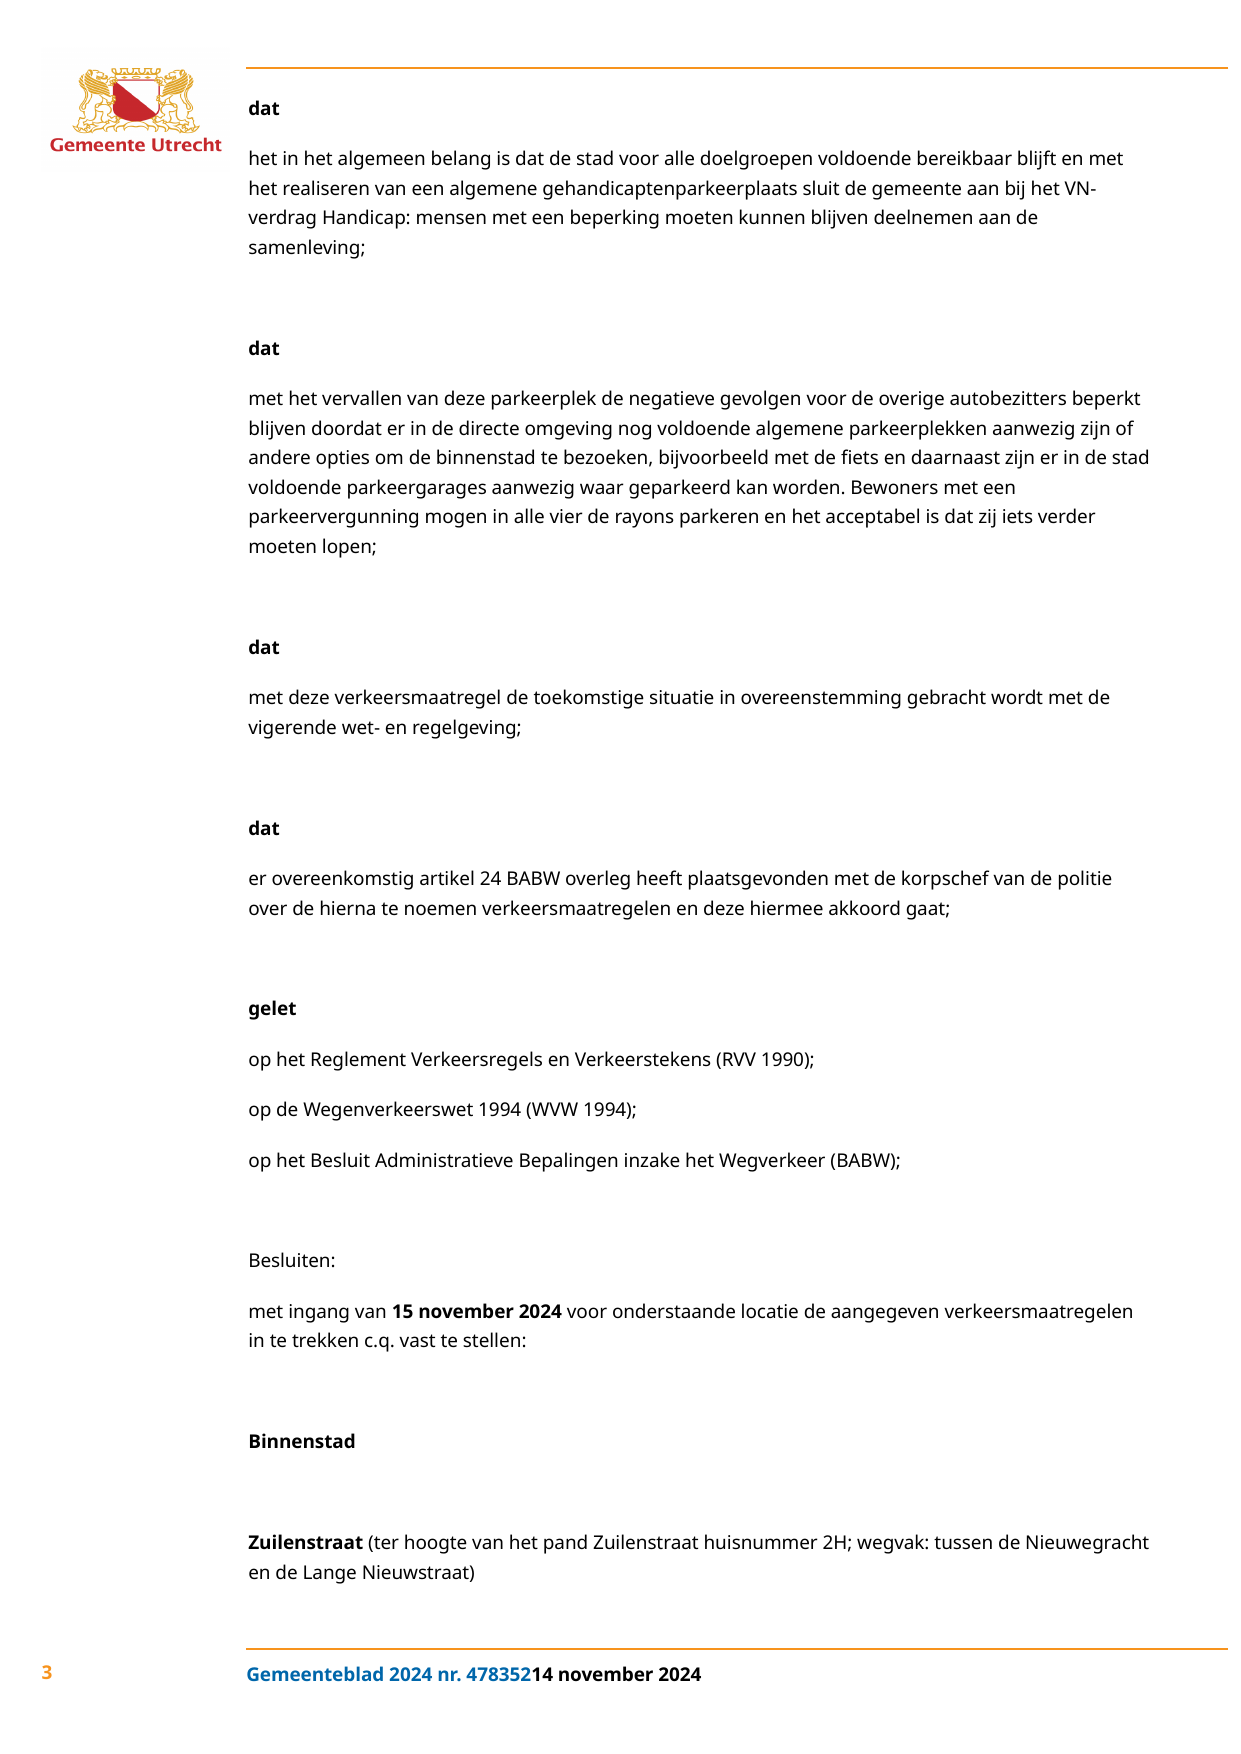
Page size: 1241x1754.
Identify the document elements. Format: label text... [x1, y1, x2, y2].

text met het vervallen van deze parkeerplek de negatieve gevolgen voor de overige autobezitters beperkt blijven doordat er in de directe omgeving nog voldoende algemene parkeerplekken aanwezig zijn of andere opties om de binnenstad te bezoeken, bijvoorbeeld met de fiets en daarnaast zijn er in de stad voldoende parkeergarages aanwezig waar geparkeerd kan worden. Bewoners met een parkeervergunning mogen in alle vier de rayons parkeren en het acceptabel is dat zij iets verder moeten lopen; [248, 385, 1152, 559]
text op de Wegenverkeerswet 1994 (WVW 1994); [248, 1096, 1152, 1122]
picture [41, 47, 231, 172]
text er overeenkomstig artikel 24 BABW overleg heeft plaatsgevonden met de korpschef van de politie over de hierna te noemen verkeersmaatregelen en deze hiermee akkoord gaat; [248, 865, 1152, 921]
text met deze verkeersmaatregel de toekomstige situatie in overeenstemming gebracht wordt met de vigerende wet- en regelgeving; [248, 684, 1152, 740]
text gelet [248, 996, 1152, 1021]
text Binnenstad [248, 1428, 1152, 1454]
text dat [248, 815, 1152, 841]
text op het Reglement Verkeersregels en Verkeerstekens (RVV 1990); [248, 1046, 1152, 1072]
text Besluiten: [248, 1248, 1152, 1273]
text op het Besluit Administratieve Bepalingen inzake het Wegverkeer (BABW); [248, 1147, 1152, 1173]
text dat [248, 634, 1152, 660]
text Zuilenstraat (ter hoogte van het pand Zuilenstraat huisnummer 2H; wegvak: tussen de Nieuwegracht en de Lange Nieuwstraat) [248, 1529, 1152, 1585]
text dat [248, 335, 1152, 361]
text dat [248, 95, 1152, 121]
text met ingang van 15 november 2024 voor onderstaande locatie de aangegeven verkeersmaatregelen in te trekken c.q. vast te stellen: [248, 1298, 1152, 1353]
text het in het algemeen belang is dat de stad voor alle doelgroepen voldoende bereikbaar blijft en met het realiseren van een algemene gehandicaptenparkeerplaats sluit de gemeente aan bij het VN-verdrag Handicap: mensen met een beperking moeten kunnen blijven deelnemen aan de samenleving; [248, 145, 1152, 260]
